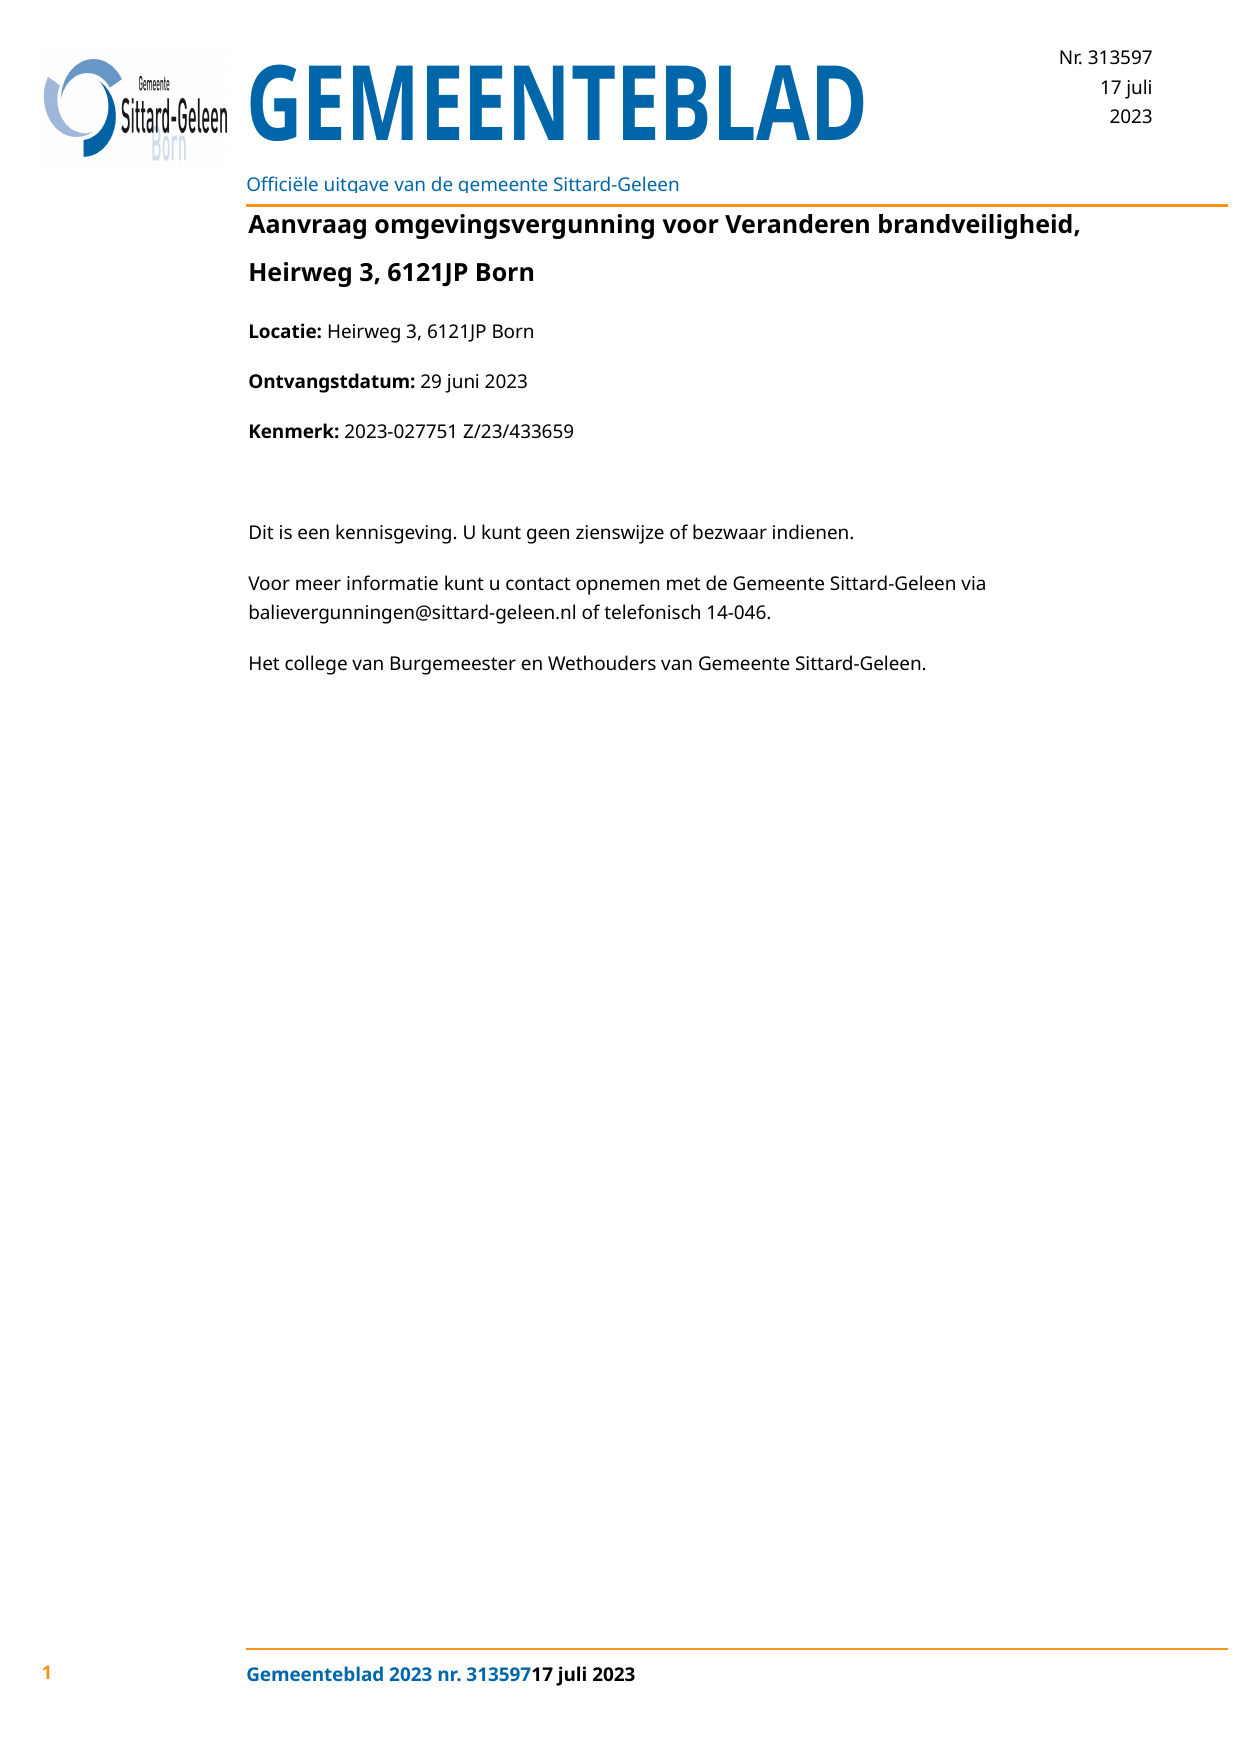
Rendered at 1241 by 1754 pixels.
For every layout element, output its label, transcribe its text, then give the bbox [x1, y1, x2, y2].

text Kenmerk: 2023-027751 Z/23/433659 [248, 419, 1152, 444]
text Dit is een kennisgeving. U kunt geen zienswijze of bezwaar indienen. [248, 519, 1152, 545]
picture [41, 47, 231, 172]
text Ontvangstdatum: 29 juni 2023 [248, 368, 1152, 394]
text Het college van Burgemeester en Wethouders van Gemeente Sittard-Geleen. [248, 650, 1152, 676]
text Aanvraag omgevingsvergunning voor Veranderen brandveiligheid, Heirweg 3, 6121JP Born [248, 207, 1152, 288]
text Voor meer informatie kunt u contact opnemen met de Gemeente Sittard-Geleen via balievergunningen@sittard-geleen.nl of telefonisch 14-046. [248, 570, 1152, 625]
text Locatie: Heirweg 3, 6121JP Born [248, 318, 1152, 344]
